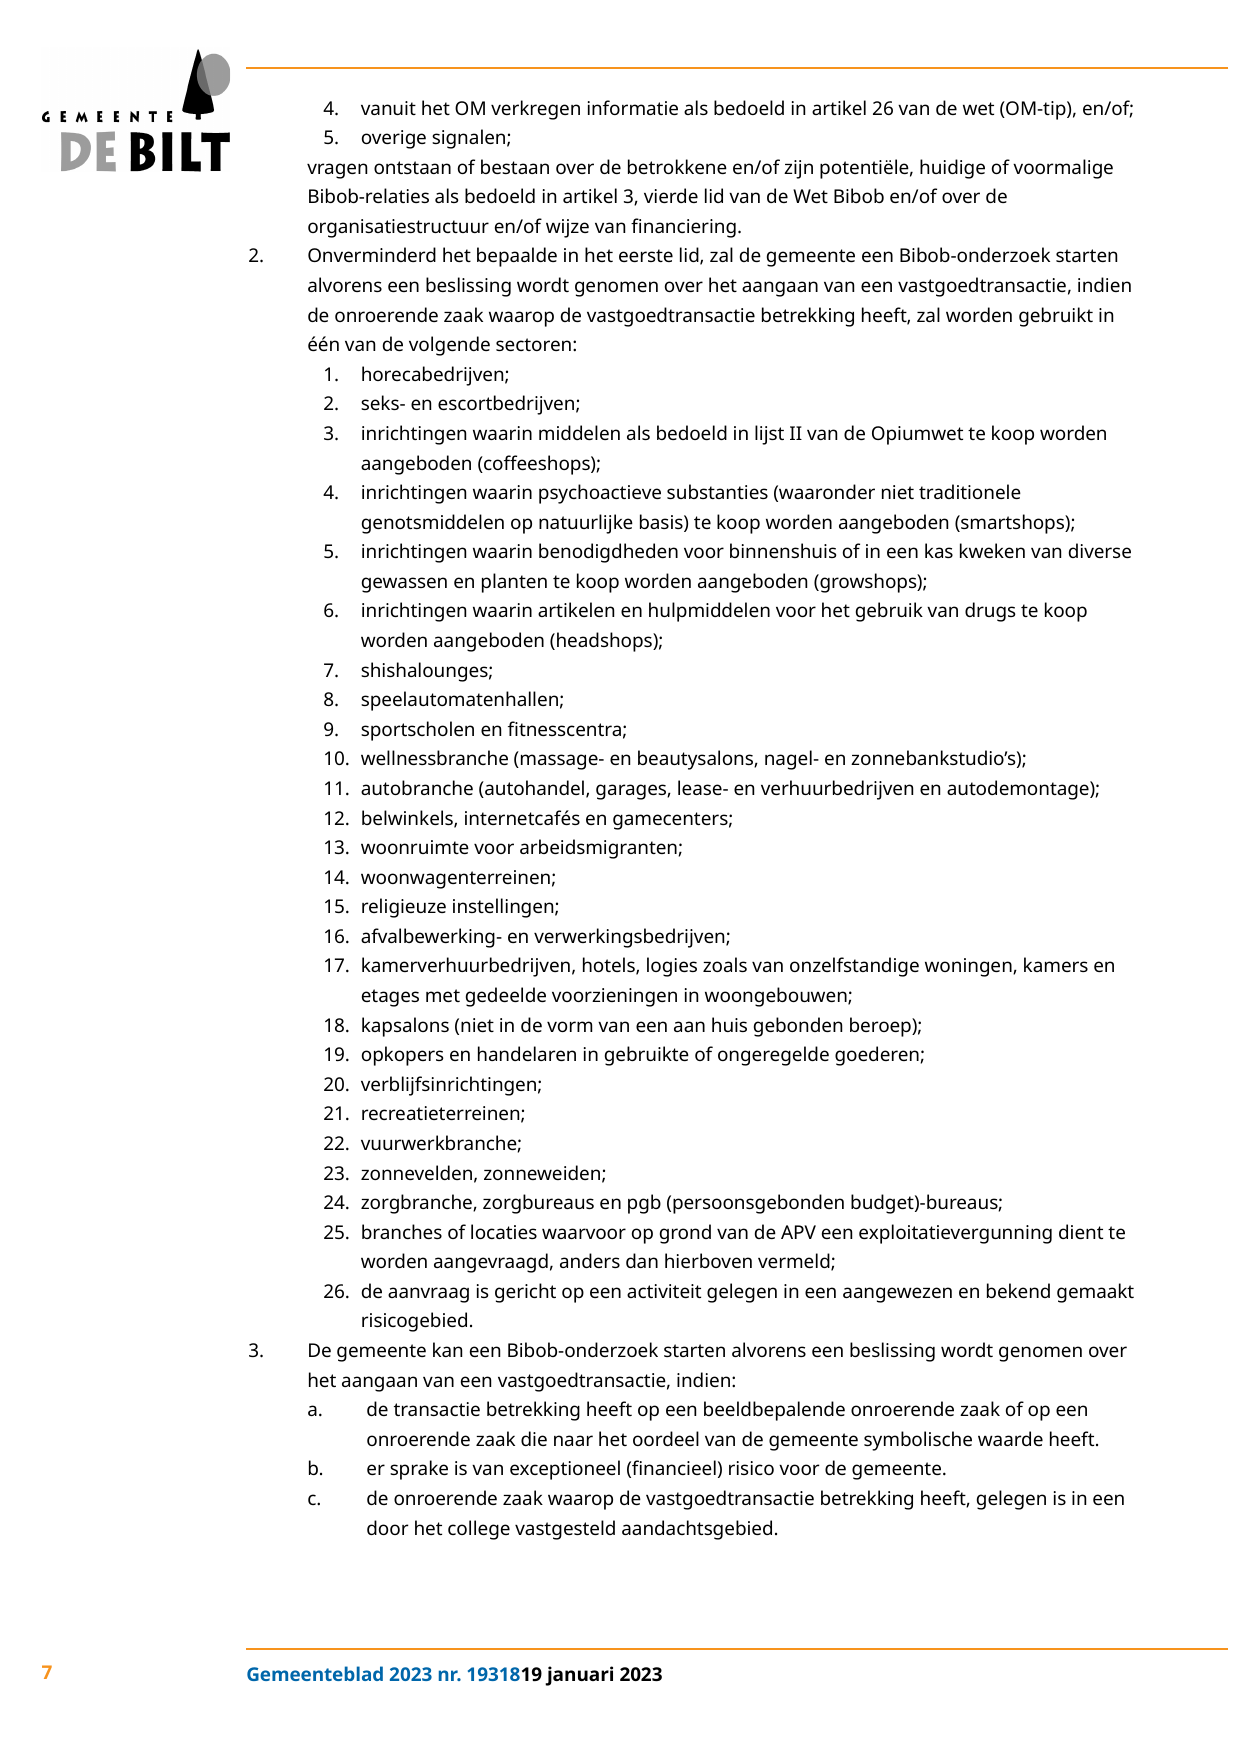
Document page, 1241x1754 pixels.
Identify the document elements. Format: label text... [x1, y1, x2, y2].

list inrichtingen waarin middelen als bedoeld in lijst II van de Opiumwet te koop worden aangeboden (coffeeshops); [323, 420, 1152, 476]
list de aanvraag is gericht op een activiteit gelegen in een aangewezen en bekend gemaakt risicogebied. [323, 1278, 1152, 1333]
list branches of locaties waarvoor op grond van de APV een exploitatievergunning dient te worden aangevraagd, anders dan hierboven vermeld; [323, 1219, 1152, 1274]
list seks- en escortbedrijven; [323, 391, 1152, 416]
list woonwagenterreinen; [323, 864, 1152, 890]
list opkopers en handelaren in gebruikte of ongeregelde goederen; [323, 1041, 1152, 1067]
list kamerverhuurbedrijven, hotels, logies zoals van onzelfstandige woningen, kamers en etages met gedeelde voorzieningen in woongebouwen; [323, 953, 1152, 1008]
list shishalounges; [323, 657, 1152, 683]
list verblijfsinrichtingen; [323, 1071, 1152, 1097]
list vragen ontstaan of bestaan over de betrokkene en/of zijn potentiële, huidige of voormalige Bibob-relaties als bedoeld in artikel 3, vierde lid van de Wet Bibob en/of over de organisatiestructuur en/of wijze van financiering. [248, 154, 1152, 239]
list inrichtingen waarin artikelen en hulpmiddelen voor het gebruik van drugs te koop worden aangeboden (headshops); [323, 598, 1152, 653]
list zorgbranche, zorgbureaus en pgb (persoonsgebonden budget)-bureaus; [323, 1189, 1152, 1215]
list overige signalen; [323, 124, 1152, 150]
list afvalbewerking- en verwerkingsbedrijven; [323, 923, 1152, 949]
list zonnevelden, zonneweiden; [323, 1160, 1152, 1186]
list woonruimte voor arbeidsmigranten; [323, 834, 1152, 860]
list vanuit het OM verkregen informatie als bedoeld in artikel 26 van de wet (OM-tip), en/of; [323, 95, 1152, 121]
list inrichtingen waarin benodigdheden voor binnenshuis of in een kas kweken van diverse gewassen en planten te koop worden aangeboden (growshops); [323, 538, 1152, 594]
list speelautomatenhallen; [323, 686, 1152, 712]
list recreatieterreinen; [323, 1101, 1152, 1126]
list kapsalons (niet in de vorm van een aan huis gebonden beroep); [323, 1012, 1152, 1038]
list sportscholen en fitnesscentra; [323, 716, 1152, 742]
list religieuze instellingen; [323, 893, 1152, 919]
list De gemeente kan een Bibob-onderzoek starten alvorens een beslissing wordt genomen over het aangaan van een vastgoedtransactie, indien: [248, 1337, 1152, 1393]
list de transactie betrekking heeft op een beeldbepalende onroerende zaak of op een onroerende zaak die naar het oordeel van de gemeente symbolische waarde heeft. [307, 1396, 1152, 1452]
list er sprake is van exceptioneel (financieel) risico voor de gemeente. [307, 1456, 1152, 1481]
list autobranche (autohandel, garages, lease- en verhuurbedrijven en autodemontage); [323, 775, 1152, 801]
list wellnessbranche (massage- en beautysalons, nagel- en zonnebankstudio’s); [323, 746, 1152, 771]
list horecabedrijven; [323, 361, 1152, 387]
picture [41, 47, 231, 172]
list Onverminderd het bepaalde in het eerste lid, zal de gemeente een Bibob-onderzoek starten alvorens een beslissing wordt genomen over het aangaan van een vastgoedtransactie, indien de onroerende zaak waarop de vastgoedtransactie betrekking heeft, zal worden gebruikt in één van de volgende sectoren: [248, 243, 1152, 357]
list belwinkels, internetcafés en gamecenters; [323, 805, 1152, 831]
list de onroerende zaak waarop de vastgoedtransactie betrekking heeft, gelegen is in een door het college vastgesteld aandachtsgebied. [307, 1485, 1152, 1541]
list vuurwerkbranche; [323, 1130, 1152, 1156]
list inrichtingen waarin psychoactieve substanties (waaronder niet traditionele genotsmiddelen op natuurlijke basis) te koop worden aangeboden (smartshops); [323, 479, 1152, 535]
